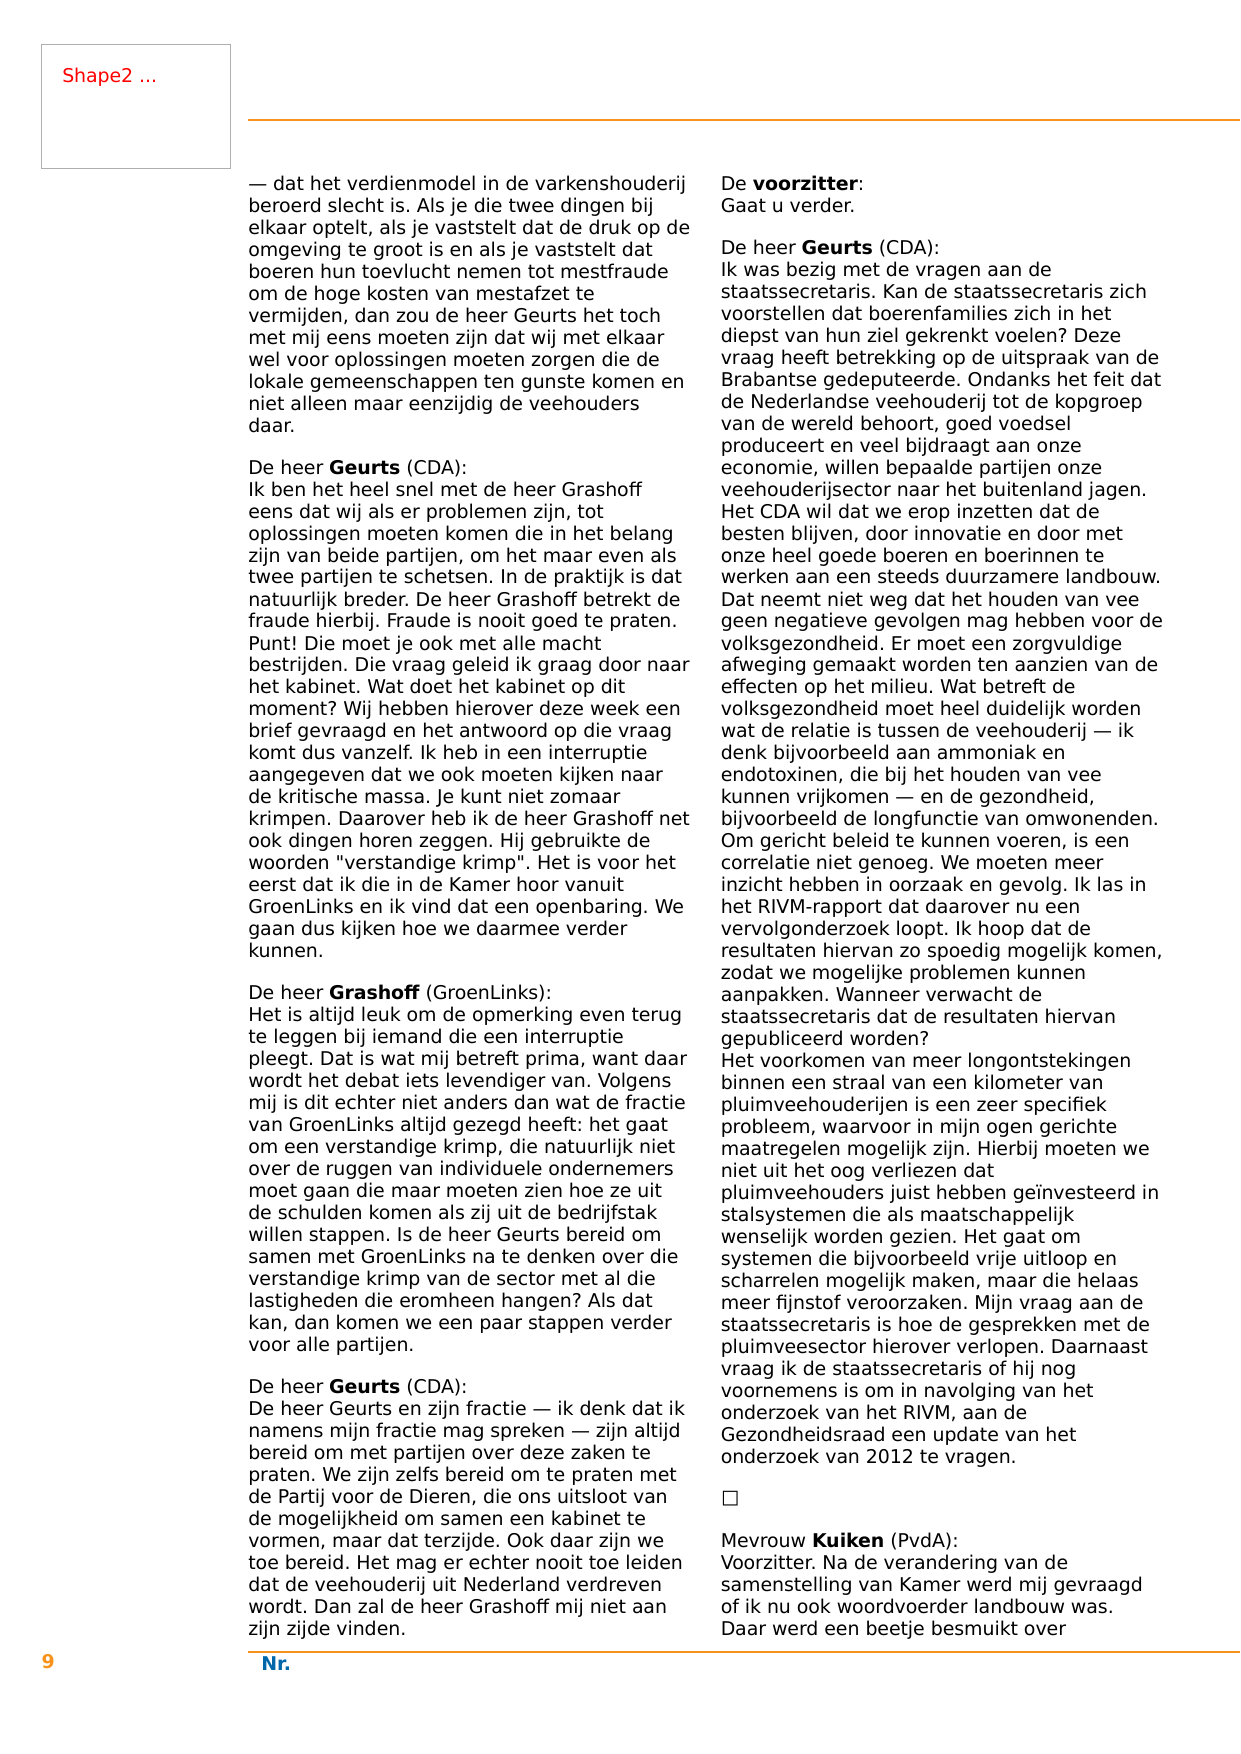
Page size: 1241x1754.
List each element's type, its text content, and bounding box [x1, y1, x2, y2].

text De heer Geurts (CDA): [248, 1376, 691, 1398]
text — dat het verdienmodel in de varkenshouderij beroerd slecht is. Als je die twee dingen bij elkaar optelt, als je vaststelt dat de druk op de omgeving te groot is en als je vaststelt dat boeren hun toevlucht nemen tot mestfraude om de hoge kosten van mestafzet te vermijden, dan zou de heer Geurts het toch met mij eens moeten zijn dat wij met elkaar wel voor oplossingen moeten zorgen die de lokale gemeenschappen ten gunste komen en niet alleen maar eenzijdig de veehouders daar. [248, 173, 691, 437]
text Gaat u verder. [721, 195, 1163, 217]
text Mevrouw Kuiken (PvdA): [721, 1529, 1163, 1552]
text De heer Grashoff (GroenLinks): [248, 982, 691, 1004]
text ⬜ [721, 1488, 1163, 1509]
text Voorzitter. Na de verandering van de samenstelling van Kamer werd mij gevraagd of ik nu ook woordvoerder landbouw was. Daar werd een beetje besmuikt over [721, 1552, 1163, 1639]
text De heer Geurts (CDA): [248, 457, 691, 478]
text De voorzitter: [721, 173, 1163, 195]
text De heer Geurts (CDA): [721, 237, 1163, 259]
text Ik was bezig met de vragen aan de staatssecretaris. Kan de staatssecretaris zich voorstellen dat boerenfamilies zich in het diepst van hun ziel gekrenkt voelen? Deze vraag heeft betrekking op de uitspraak van de Brabantse gedeputeerde. Ondanks het feit dat de Nederlandse veehouderij tot de kopgroep van de wereld behoort, goed voedsel produceert en veel bijdraagt aan onze economie, willen bepaalde partijen onze veehouderijsector naar het buitenland jagen. Het CDA wil dat we erop inzetten dat de besten blijven, door innovatie en door met onze heel goede boeren en boerinnen te werken aan een steeds duurzamere landbouw. [721, 259, 1163, 588]
text De heer Geurts en zijn fractie — ik denk dat ik namens mijn fractie mag spreken — zijn altijd bereid om met partijen over deze zaken te praten. We zijn zelfs bereid om te praten met de Partij voor de Dieren, die ons uitsloot van de mogelijkheid om samen een kabinet te vormen, maar dat terzijde. Ook daar zijn we toe bereid. Het mag er echter nooit toe leiden dat de veehouderij uit Nederland verdreven wordt. Dan zal de heer Grashoff mij niet aan zijn zijde vinden. [248, 1398, 691, 1639]
text Het voorkomen van meer longontstekingen binnen een straal van een kilometer van pluimveehouderijen is een zeer specifiek probleem, waarvoor in mijn ogen gerichte maatregelen mogelijk zijn. Hierbij moeten we niet uit het oog verliezen dat pluimveehouders juist hebben geïnvesteerd in stalsystemen die als maatschappelijk wenselijk worden gezien. Het gaat om systemen die bijvoorbeeld vrije uitloop en scharrelen mogelijk maken, maar die helaas meer fijnstof veroorzaken. Mijn vraag aan de staatssecretaris is hoe de gesprekken met de pluimveesector hierover verlopen. Daarnaast vraag ik de staatssecretaris of hij nog voornemens is om in navolging van het onderzoek van het RIVM, aan de Gezondheidsraad een update van het onderzoek van 2012 te vragen. [721, 1050, 1163, 1468]
text Ik ben het heel snel met de heer Grashoff eens dat wij als er problemen zijn, tot oplossingen moeten komen die in het belang zijn van beide partijen, om het maar even als twee partijen te schetsen. In de praktijk is dat natuurlijk breder. De heer Grashoff betrekt de fraude hierbij. Fraude is nooit goed te praten. Punt! Die moet je ook met alle macht bestrijden. Die vraag geleid ik graag door naar het kabinet. Wat doet het kabinet op dit moment? Wij hebben hierover deze week een brief gevraagd en het antwoord op die vraag komt dus vanzelf. Ik heb in een interruptie aangegeven dat we ook moeten kijken naar de kritische massa. Je kunt niet zomaar krimpen. Daarover heb ik de heer Grashoff net ook dingen horen zeggen. Hij gebruikte de woorden "verstandige krimp". Het is voor het eerst dat ik die in de Kamer hoor vanuit GroenLinks en ik vind dat een openbaring. We gaan dus kijken hoe we daarmee verder kunnen. [248, 478, 691, 962]
text Het is altijd leuk om de opmerking even terug te leggen bij iemand die een interruptie pleegt. Dat is wat mij betreft prima, want daar wordt het debat iets levendiger van. Volgens mij is dit echter niet anders dan wat de fractie van GroenLinks altijd gezegd heeft: het gaat om een verstandige krimp, die natuurlijk niet over de ruggen van individuele ondernemers moet gaan die maar moeten zien hoe ze uit de schulden komen als zij uit de bedrijfstak willen stappen. Is de heer Geurts bereid om samen met GroenLinks na te denken over die verstandige krimp van de sector met al die lastigheden die eromheen hangen? Als dat kan, dan komen we een paar stappen verder voor alle partijen. [248, 1004, 691, 1356]
text Dat neemt niet weg dat het houden van vee geen negatieve gevolgen mag hebben voor de volksgezondheid. Er moet een zorgvuldige afweging gemaakt worden ten aanzien van de effecten op het milieu. Wat betreft de volksgezondheid moet heel duidelijk worden wat de relatie is tussen de veehouderij — ik denk bijvoorbeeld aan ammoniak en endotoxinen, die bij het houden van vee kunnen vrijkomen — en de gezondheid, bijvoorbeeld de longfunctie van omwonenden. Om gericht beleid te kunnen voeren, is een correlatie niet genoeg. We moeten meer inzicht hebben in oorzaak en gevolg. Ik las in het RIVM-rapport dat daarover nu een vervolgonderzoek loopt. Ik hoop dat de resultaten hiervan zo spoedig mogelijk komen, zodat we mogelijke problemen kunnen aanpakken. Wanneer verwacht de staatssecretaris dat de resultaten hiervan gepubliceerd worden? [721, 588, 1163, 1050]
